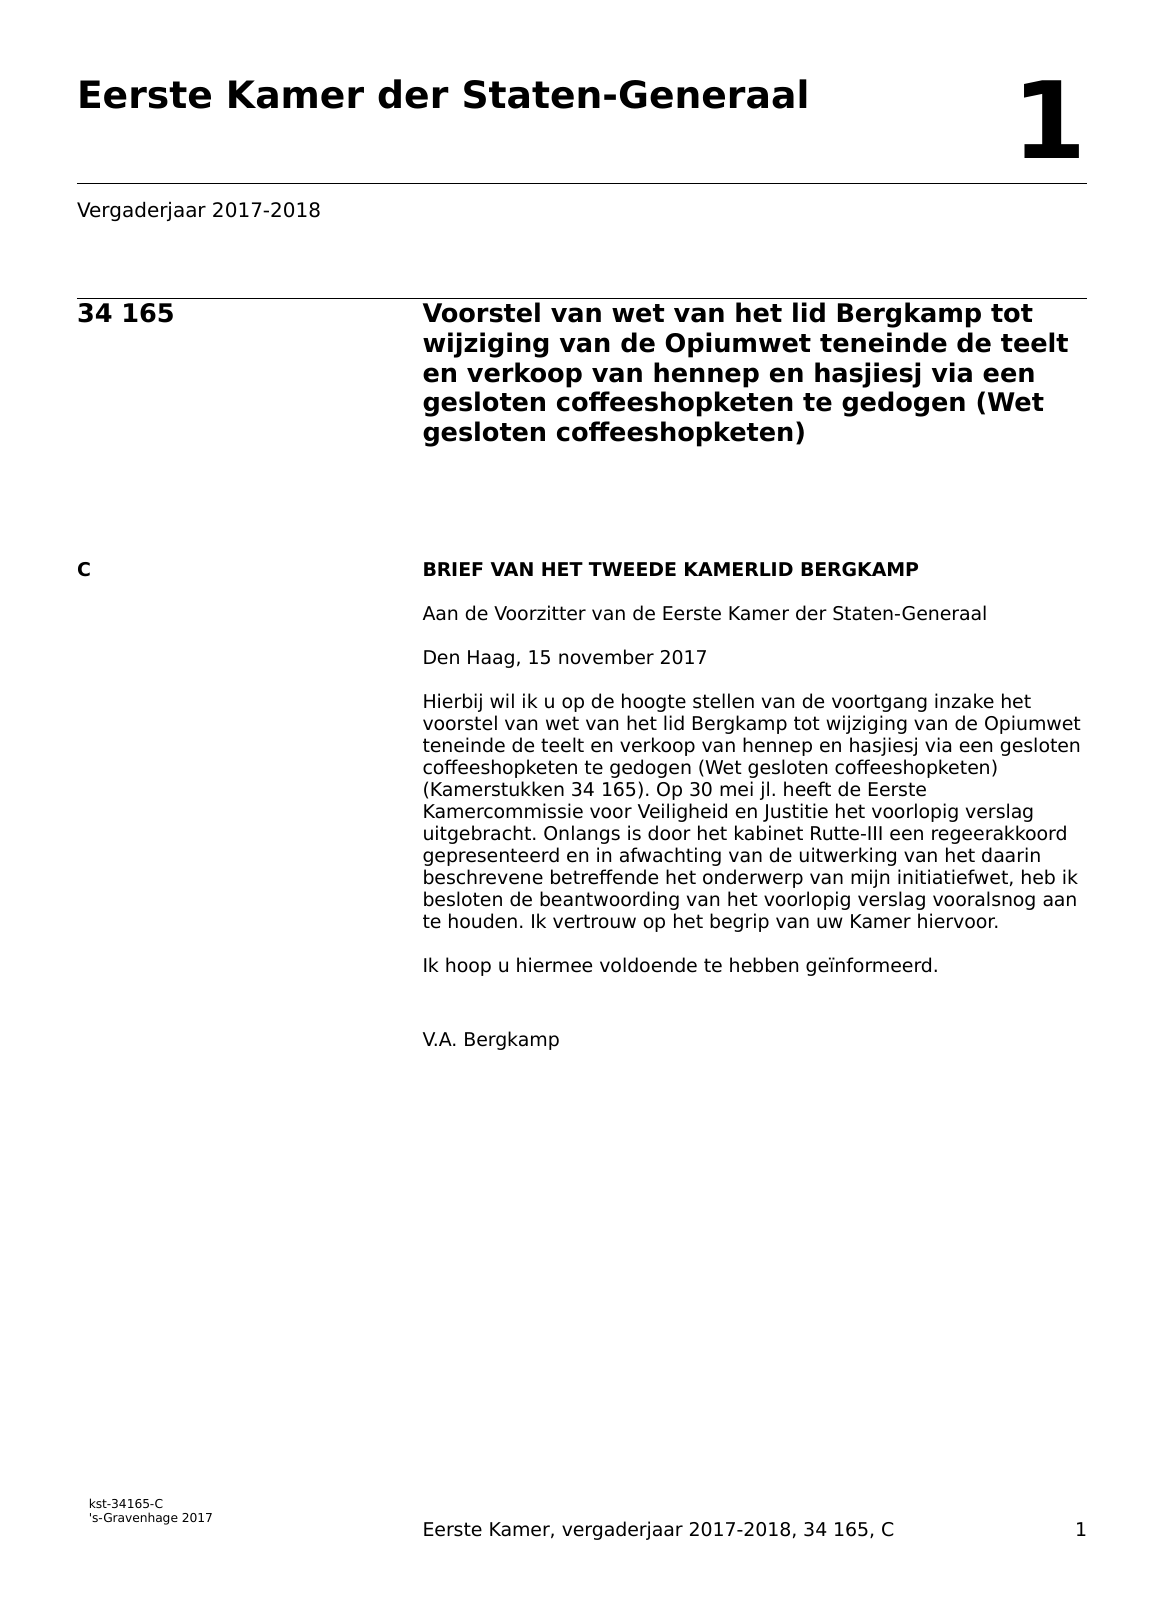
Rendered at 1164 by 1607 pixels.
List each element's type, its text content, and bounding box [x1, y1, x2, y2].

text V.A. Bergkamp [422, 1007, 1087, 1051]
subtitle 34 165 Voorstel van wet van het lid Bergkamp tot wijziging van de Opiumwet teneinde de teelt en verkoop van hennep en hasjiesj via een gesloten coffeeshopketen te gedogen (Wet gesloten coffeeshopketen) [77, 299, 1087, 447]
table_cell Vergaderjaar 2017-2018 [77, 184, 1087, 298]
table_header Eerste Kamer der Staten-Generaal [77, 59, 886, 183]
text 's-Gravenhage 2017 [88, 1511, 323, 1525]
table_header 1 [886, 59, 1087, 183]
subtitle C BRIEF VAN HET TWEEDE KAMERLID BERGKAMP [77, 558, 1087, 580]
text kst-34165-C [88, 1497, 323, 1511]
text Ik hoop u hiermee voldoende te hebben geïnformeerd. [422, 955, 1087, 977]
text Hierbij wil ik u op de hoogte stellen van de voortgang inzake het voorstel van wet van het lid Bergkamp tot wijziging van de Opiumwet teneinde de teelt en verkoop van hennep en hasjiesj via een gesloten coffeeshopketen te gedogen (Wet gesloten coffeeshopketen) (Kamerstukken 34 165). Op 30 mei jl. heeft de Eerste Kamercommissie voor Veiligheid en Justitie het voorlopig verslag uitgebracht. Onlangs is door het kabinet Rutte-III een regeerakkoord gepresenteerd en in afwachting van de uitwerking van het daarin beschrevene betreffende het onderwerp van mijn initiatiefwet, heb ik besloten de beantwoording van het voorlopig verslag vooralsnog aan te houden. Ik vertrouw op het begrip van uw Kamer hiervoor. [422, 691, 1087, 933]
text Aan de Voorzitter van de Eerste Kamer der Staten-Generaal [422, 603, 1087, 624]
text Den Haag, 15 november 2017 [422, 647, 1087, 669]
